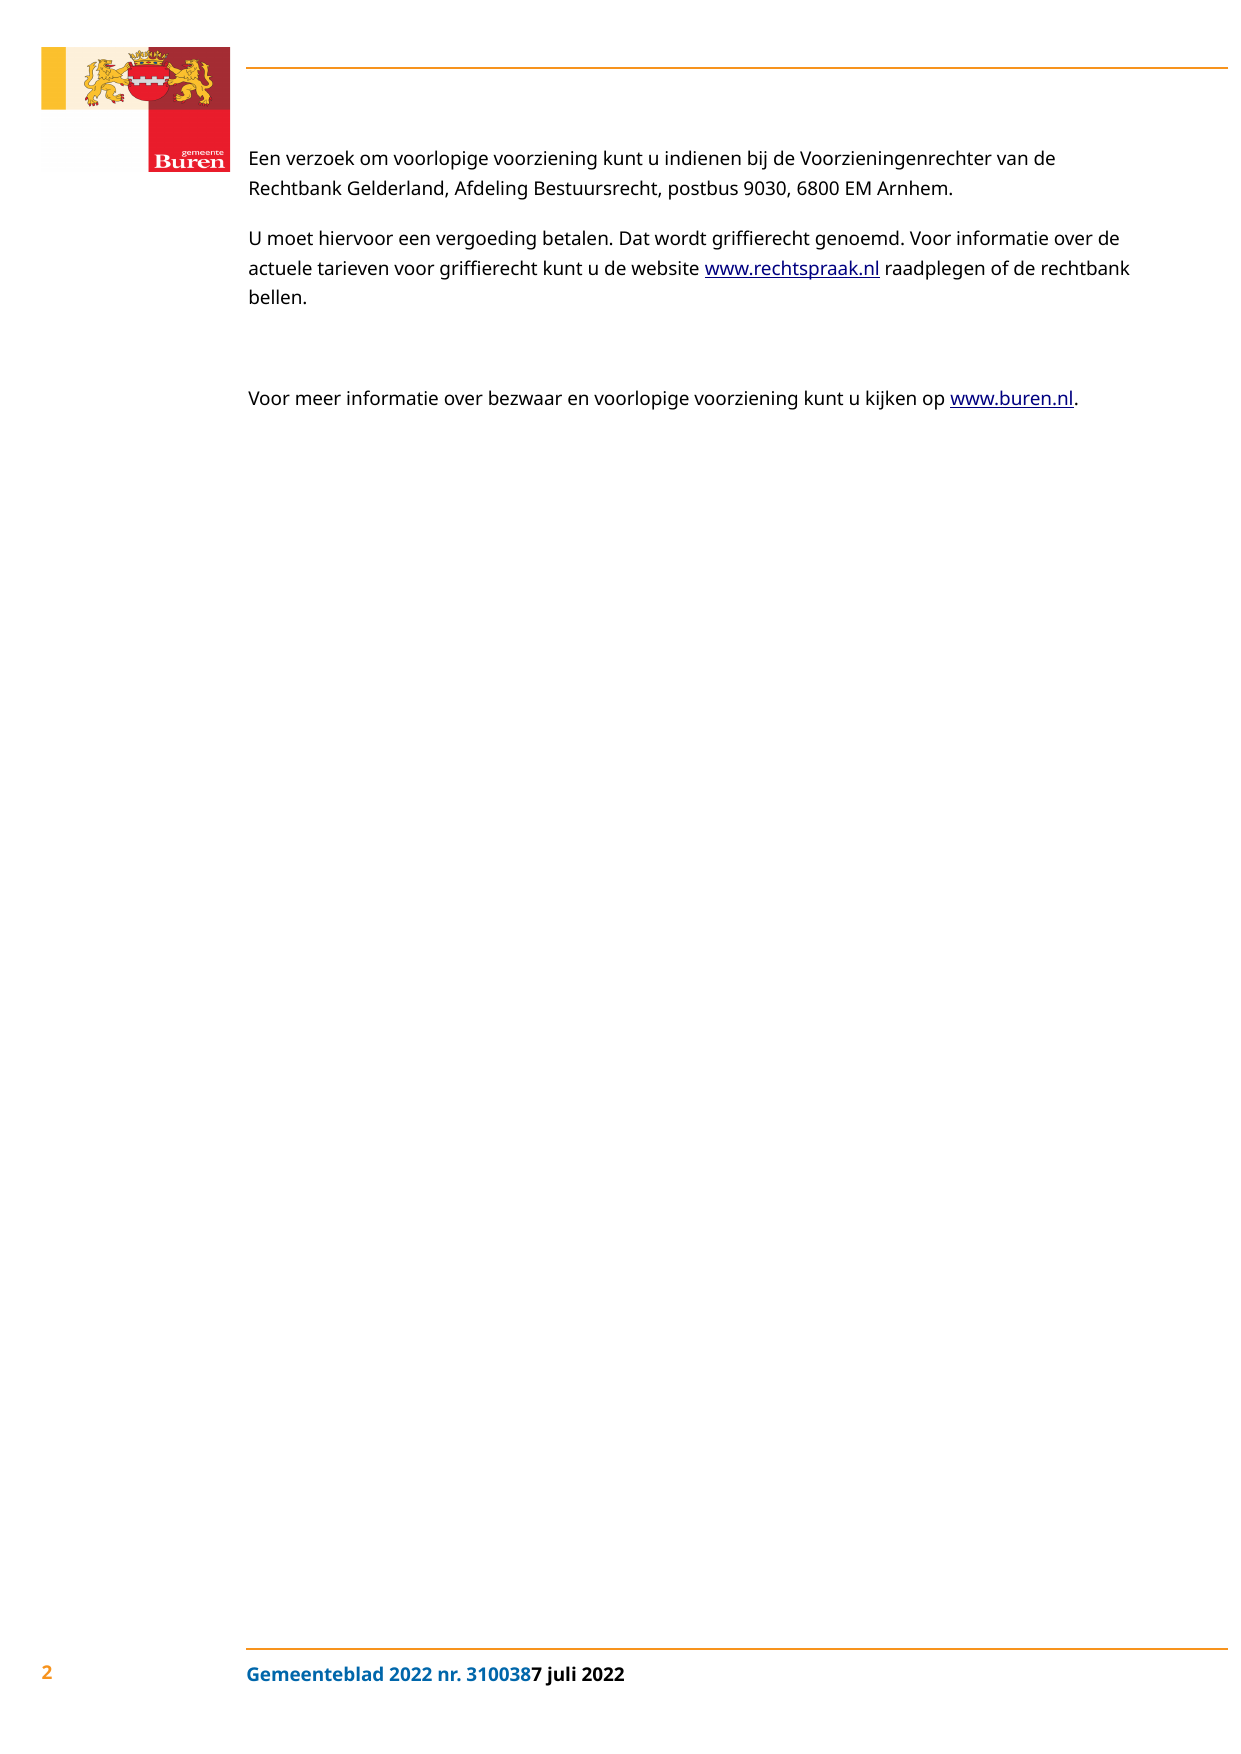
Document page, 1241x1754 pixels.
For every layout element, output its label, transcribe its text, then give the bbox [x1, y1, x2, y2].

text U moet hiervoor een vergoeding betalen. Dat wordt griffierecht genoemd. Voor informatie over de actuele tarieven voor griffierecht kunt u de website www.rechtspraak.nl raadplegen of de rechtbank bellen. [248, 225, 1152, 310]
text Een verzoek om voorlopige voorziening kunt u indienen bij de Voorzieningenrechter van de Rechtbank Gelderland, Afdeling Bestuursrecht, postbus 9030, 6800 EM Arnhem. [248, 145, 1152, 201]
text Voor meer informatie over bezwaar en voorlopige voorziening kunt u kijken op www.buren.nl. [248, 385, 1152, 411]
picture [41, 47, 231, 172]
